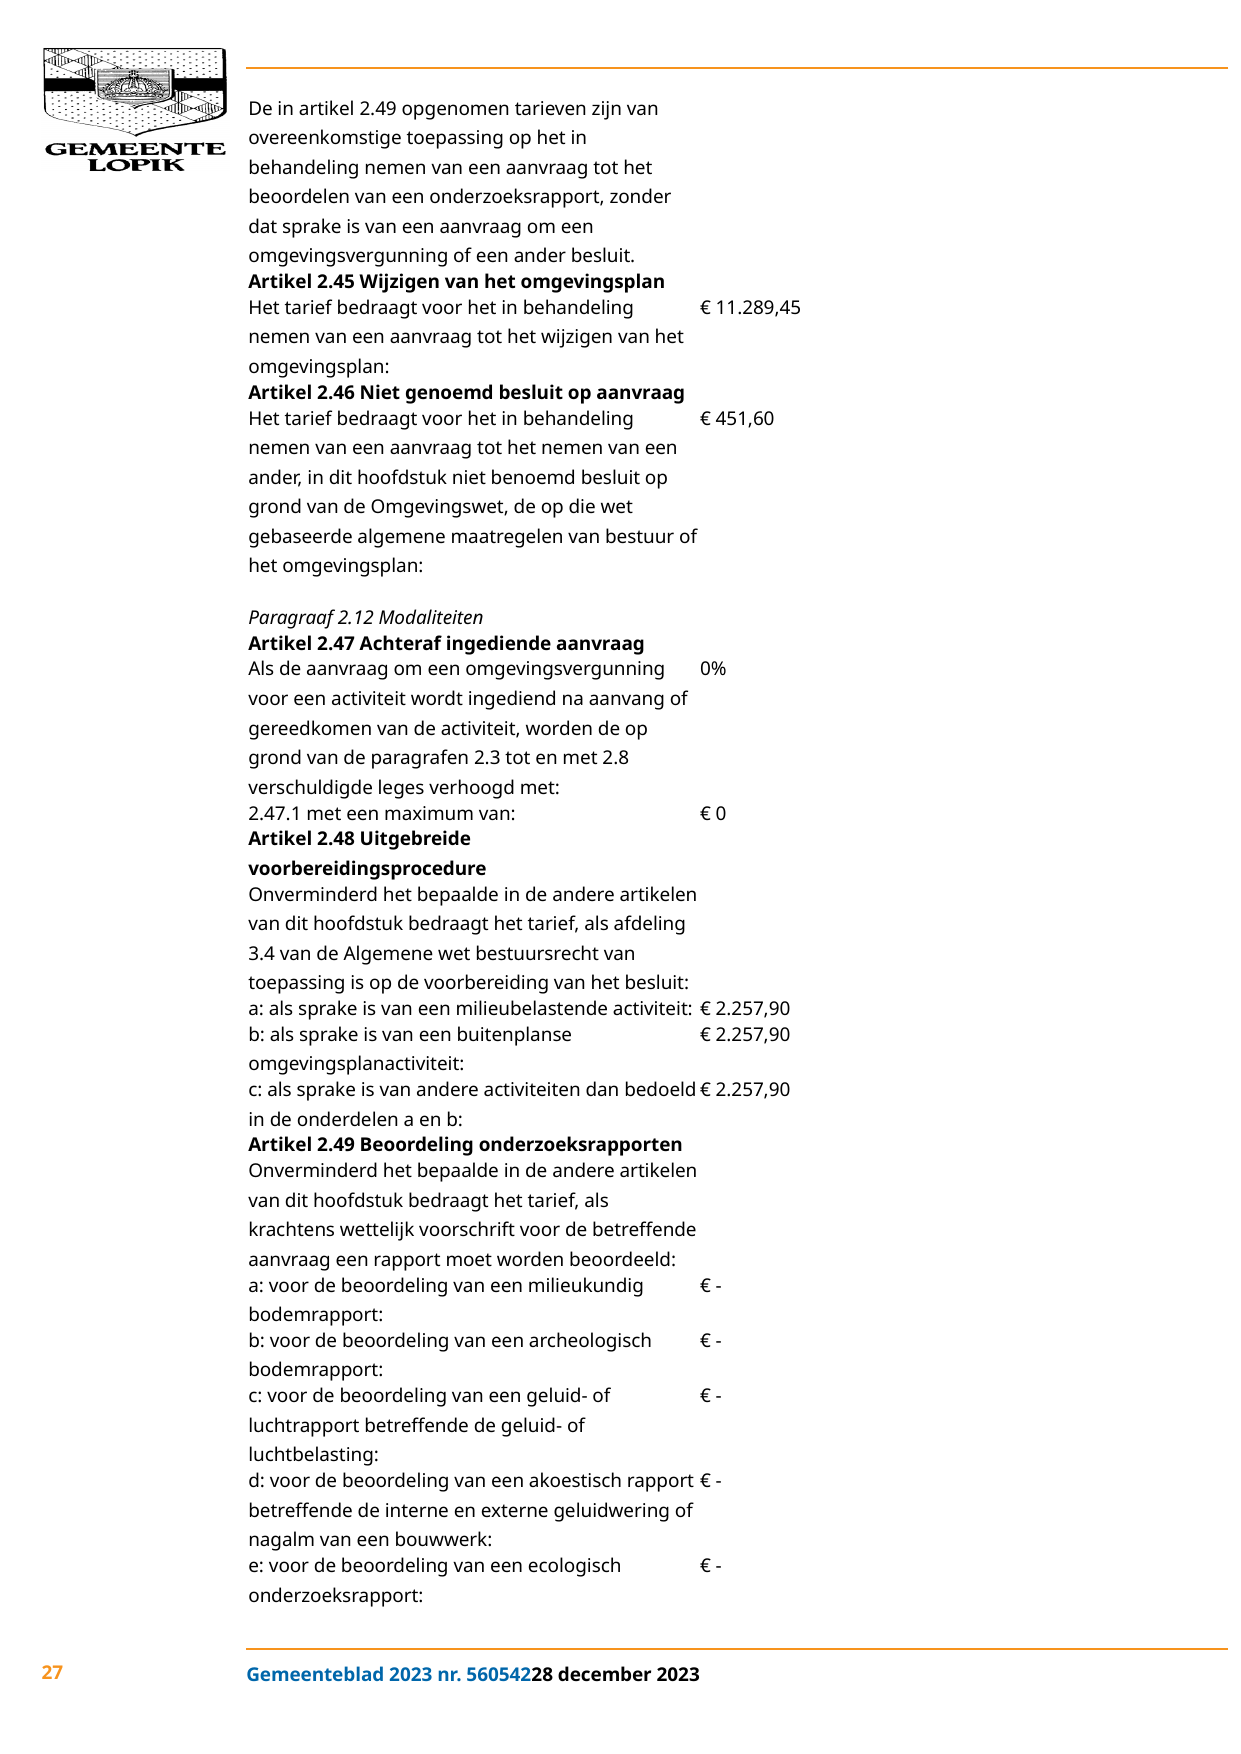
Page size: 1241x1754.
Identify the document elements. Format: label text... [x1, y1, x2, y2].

table_cell e: voor de beoordeling van een ecologisch onderzoeksrapport: [248, 1552, 700, 1607]
table_cell Artikel 2.48 Uitgebreide voorbereidingsprocedure [248, 825, 700, 881]
table_cell 2.47.1 met een maximum van: [248, 800, 700, 825]
table_cell [700, 1132, 1152, 1157]
table_cell Het tarief bedraagt voor het in behandeling nemen van een aanvraag tot het wijzigen van het omgevingsplan: [248, 294, 700, 379]
table_cell € 0 [700, 800, 1152, 825]
table_cell € - [700, 1272, 1152, 1327]
table_cell Artikel 2.45 Wijzigen van het omgevingsplan [248, 269, 700, 294]
table_cell € 11.289,45 [700, 294, 1152, 379]
table_cell [248, 579, 700, 604]
table_cell Artikel 2.46 Niet genoemd besluit op aanvraag [248, 379, 700, 405]
table_cell € 2.257,90 [700, 995, 1152, 1021]
table_cell a: als sprake is van een milieubelastende activiteit: [248, 995, 700, 1021]
table_cell Het tarief bedraagt voor het in behandeling nemen van een aanvraag tot het nemen van een ander, in dit hoofdstuk niet benoemd besluit op grond van de Omgevingswet, de op die wet gebaseerde algemene maatregelen van bestuur of het omgevingsplan: [248, 405, 700, 578]
table_cell b: als sprake is van een buitenplanse omgevingsplanactiviteit: [248, 1021, 700, 1076]
picture [41, 47, 231, 172]
table_cell Artikel 2.47 Achteraf ingediende aanvraag [248, 630, 700, 656]
table_cell [700, 269, 1152, 294]
table_cell c: voor de beoordeling van een geluid- of luchtrapport betreffende de geluid- of luchtbelasting: [248, 1383, 700, 1467]
table_cell € 2.257,90 [700, 1021, 1152, 1076]
table_cell Onverminderd het bepaalde in de andere artikelen van dit hoofdstuk bedraagt het tarief, als afdeling 3.4 van de Algemene wet bestuursrecht van toepassing is op de voorbereiding van het besluit: [248, 881, 700, 995]
table_cell a: voor de beoordeling van een milieukundig bodemrapport: [248, 1272, 700, 1327]
table_cell b: voor de beoordeling van een archeologisch bodemrapport: [248, 1327, 700, 1382]
table_cell € 2.257,90 [700, 1076, 1152, 1132]
table_cell [700, 881, 1152, 995]
table_cell c: als sprake is van andere activiteiten dan bedoeld in de onderdelen a en b: [248, 1076, 700, 1132]
table_cell € - [700, 1467, 1152, 1552]
table_cell € - [700, 1327, 1152, 1382]
table_cell Onverminderd het bepaalde in de andere artikelen van dit hoofdstuk bedraagt het tarief, als krachtens wettelijk voorschrift voor de betreffende aanvraag een rapport moet worden beoordeeld: [248, 1157, 700, 1272]
table_cell [700, 579, 1152, 604]
table_cell € - [700, 1383, 1152, 1467]
table_cell d: voor de beoordeling van een akoestisch rapport betreffende de interne en externe geluidwering of nagalm van een bouwwerk: [248, 1467, 700, 1552]
table_cell [700, 630, 1152, 656]
table_cell € - [700, 1552, 1152, 1607]
table_cell De in artikel 2.49 opgenomen tarieven zijn van overeenkomstige toepassing op het in behandeling nemen van een aanvraag tot het beoordelen van een onderzoeksrapport, zonder dat sprake is van een aanvraag om een omgevingsvergunning of een ander besluit. [248, 95, 700, 268]
table_cell Artikel 2.49 Beoordeling onderzoeksrapporten [248, 1132, 700, 1157]
table_cell [700, 604, 1152, 630]
table_cell Paragraaf 2.12 Modaliteiten [248, 604, 700, 630]
table_cell [700, 825, 1152, 881]
table_cell [700, 379, 1152, 405]
table_cell [700, 95, 1152, 268]
table_cell € 451,60 [700, 405, 1152, 578]
table_cell [700, 1157, 1152, 1272]
table_cell Als de aanvraag om een omgevingsvergunning voor een activiteit wordt ingediend na aanvang of gereedkomen van de activiteit, worden de op grond van de paragrafen 2.3 tot en met 2.8 verschuldigde leges verhoogd met: [248, 656, 700, 800]
table_cell 0% [700, 656, 1152, 800]
